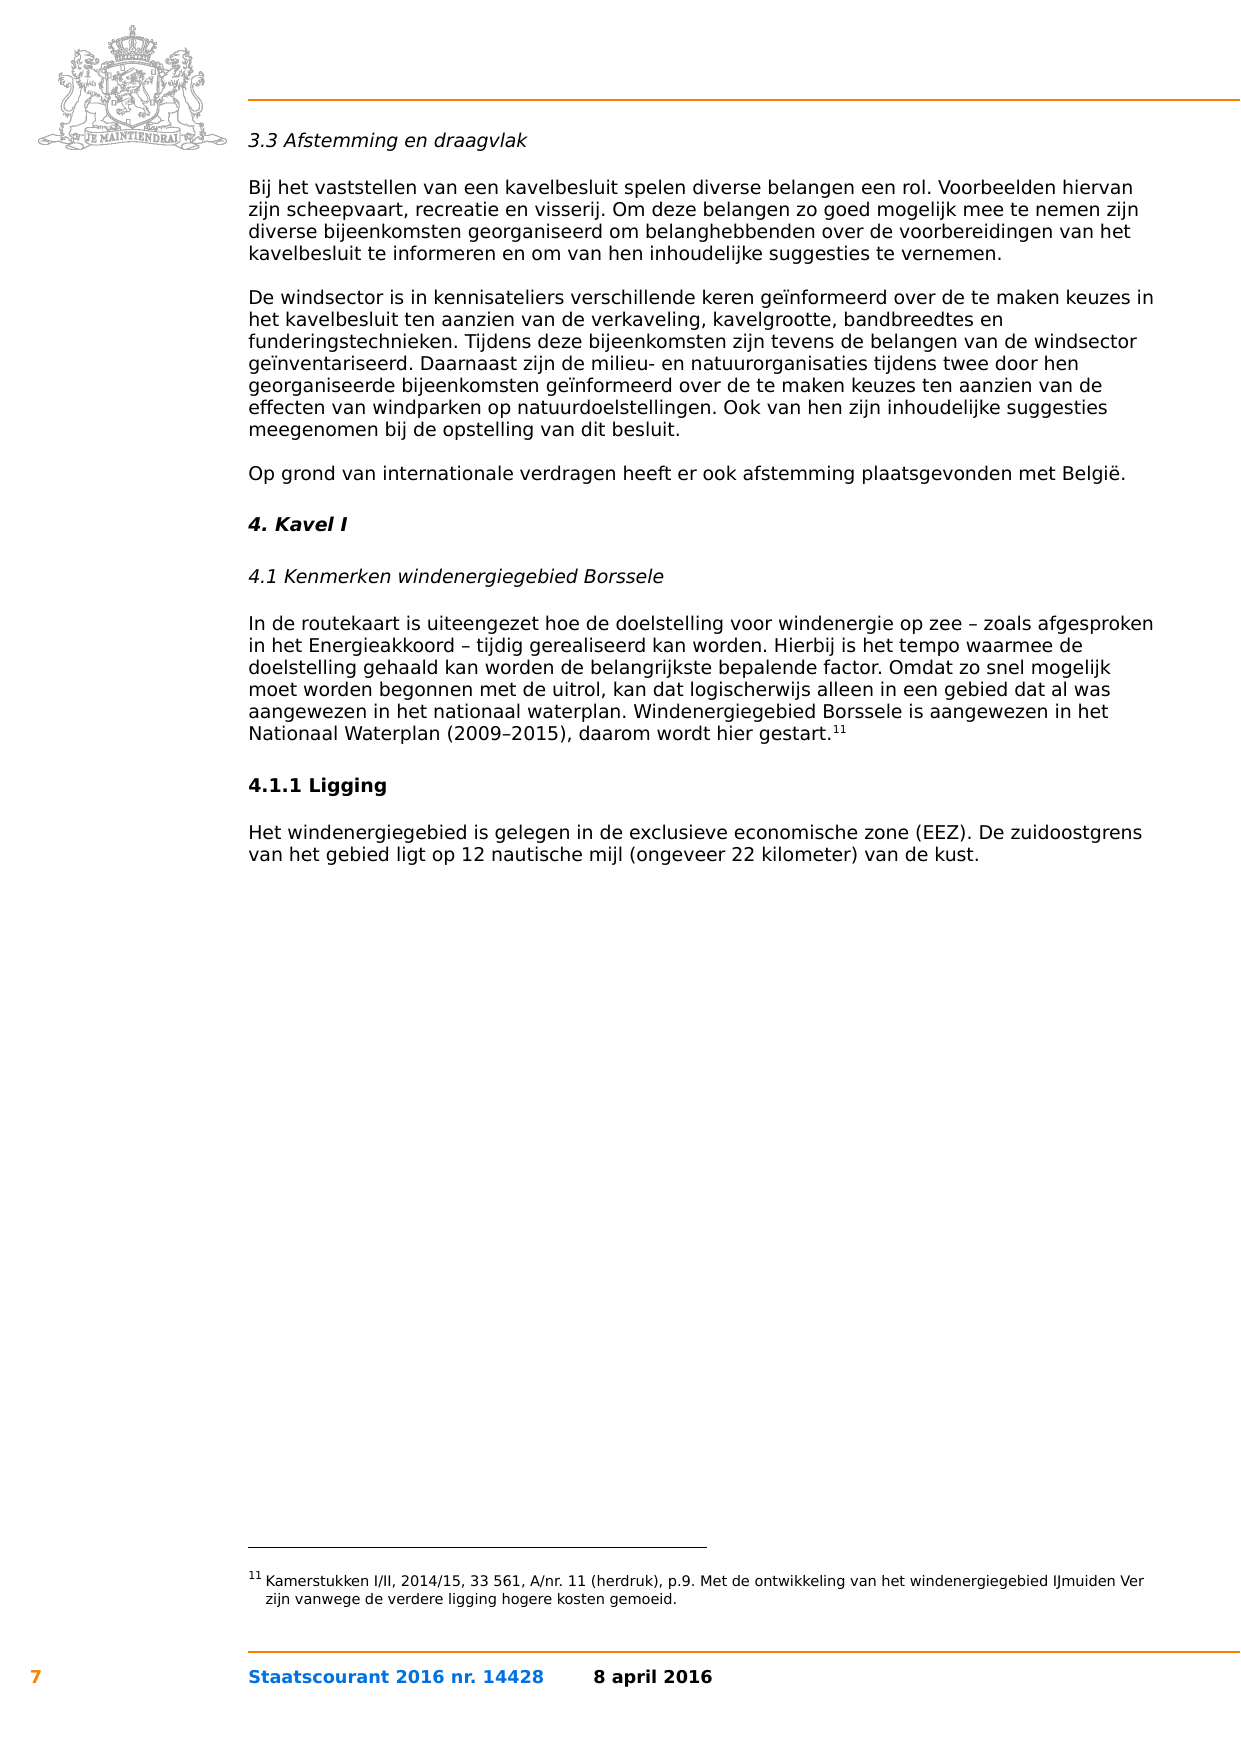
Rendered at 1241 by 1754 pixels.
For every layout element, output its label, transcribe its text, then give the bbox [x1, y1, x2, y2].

picture [38, 25, 227, 150]
text In de routekaart is uiteengezet hoe de doelstelling voor windenergie op zee – zoals afgesproken in het Energieakkoord – tijdig gerealiseerd kan worden. Hierbij is het tempo waarmee de doelstelling gehaald kan worden de belangrijkste bepalende factor. Omdat zo snel mogelijk moet worden begonnen met de uitrol, kan dat logischerwijs alleen in een gebied dat al was aangewezen in het nationaal waterplan. Windenergiegebied Borssele is aangewezen in het Nationaal Waterplan (2009–2015), daarom wordt hier gestart. [248, 613, 1163, 745]
text De windsector is in kennisateliers verschillende keren geïnformeerd over de te maken keuzes in het kavelbesluit ten aanzien van de verkaveling, kavelgrootte, bandbreedtes en funderingstechnieken. Tijdens deze bijeenkomsten zijn tevens de belangen van de windsector geïnventariseerd. Daarnaast zijn de milieu- en natuurorganisaties tijdens twee door hen georganiseerde bijeenkomsten geïnformeerd over de te maken keuzes ten aanzien van de effecten van windparken op natuurdoelstellingen. Ook van hen zijn inhoudelijke suggesties meegenomen bij de opstelling van dit besluit. [248, 287, 1163, 441]
text Het windenergiegebied is gelegen in de exclusieve economische zone (EEZ). De zuidoostgrens van het gebied ligt op 12 nautische mijl (ongeveer 22 kilometer) van de kust. [248, 822, 1163, 866]
text Kamerstukken I/II, 2014/15, 33 561, A/nr. 11 (herdruk), p.9. Met de ontwikkeling van het windenergiegebied IJmuiden Ver zijn vanwege de verdere ligging hogere kosten gemoeid. [248, 1569, 1163, 1608]
text Bij het vaststellen van een kavelbesluit spelen diverse belangen een rol. Voorbeelden hiervan zijn scheepvaart, recreatie en visserij. Om deze belangen zo goed mogelijk mee te nemen zijn diverse bijeenkomsten georganiseerd om belanghebbenden over de voorbereidingen van het kavelbesluit te informeren en om van hen inhoudelijke suggesties te vernemen. [248, 177, 1163, 265]
subtitle 3.3 Afstemming en draagvlak [248, 130, 1163, 152]
subtitle 4.1.1 Ligging [248, 775, 1163, 797]
subtitle 4. Kavel I [248, 514, 1163, 536]
subtitle 4.1 Kenmerken windenergiegebied Borssele [248, 566, 1163, 588]
text Op grond van internationale verdragen heeft er ook afstemming plaatsgevonden met België. [248, 462, 1163, 484]
